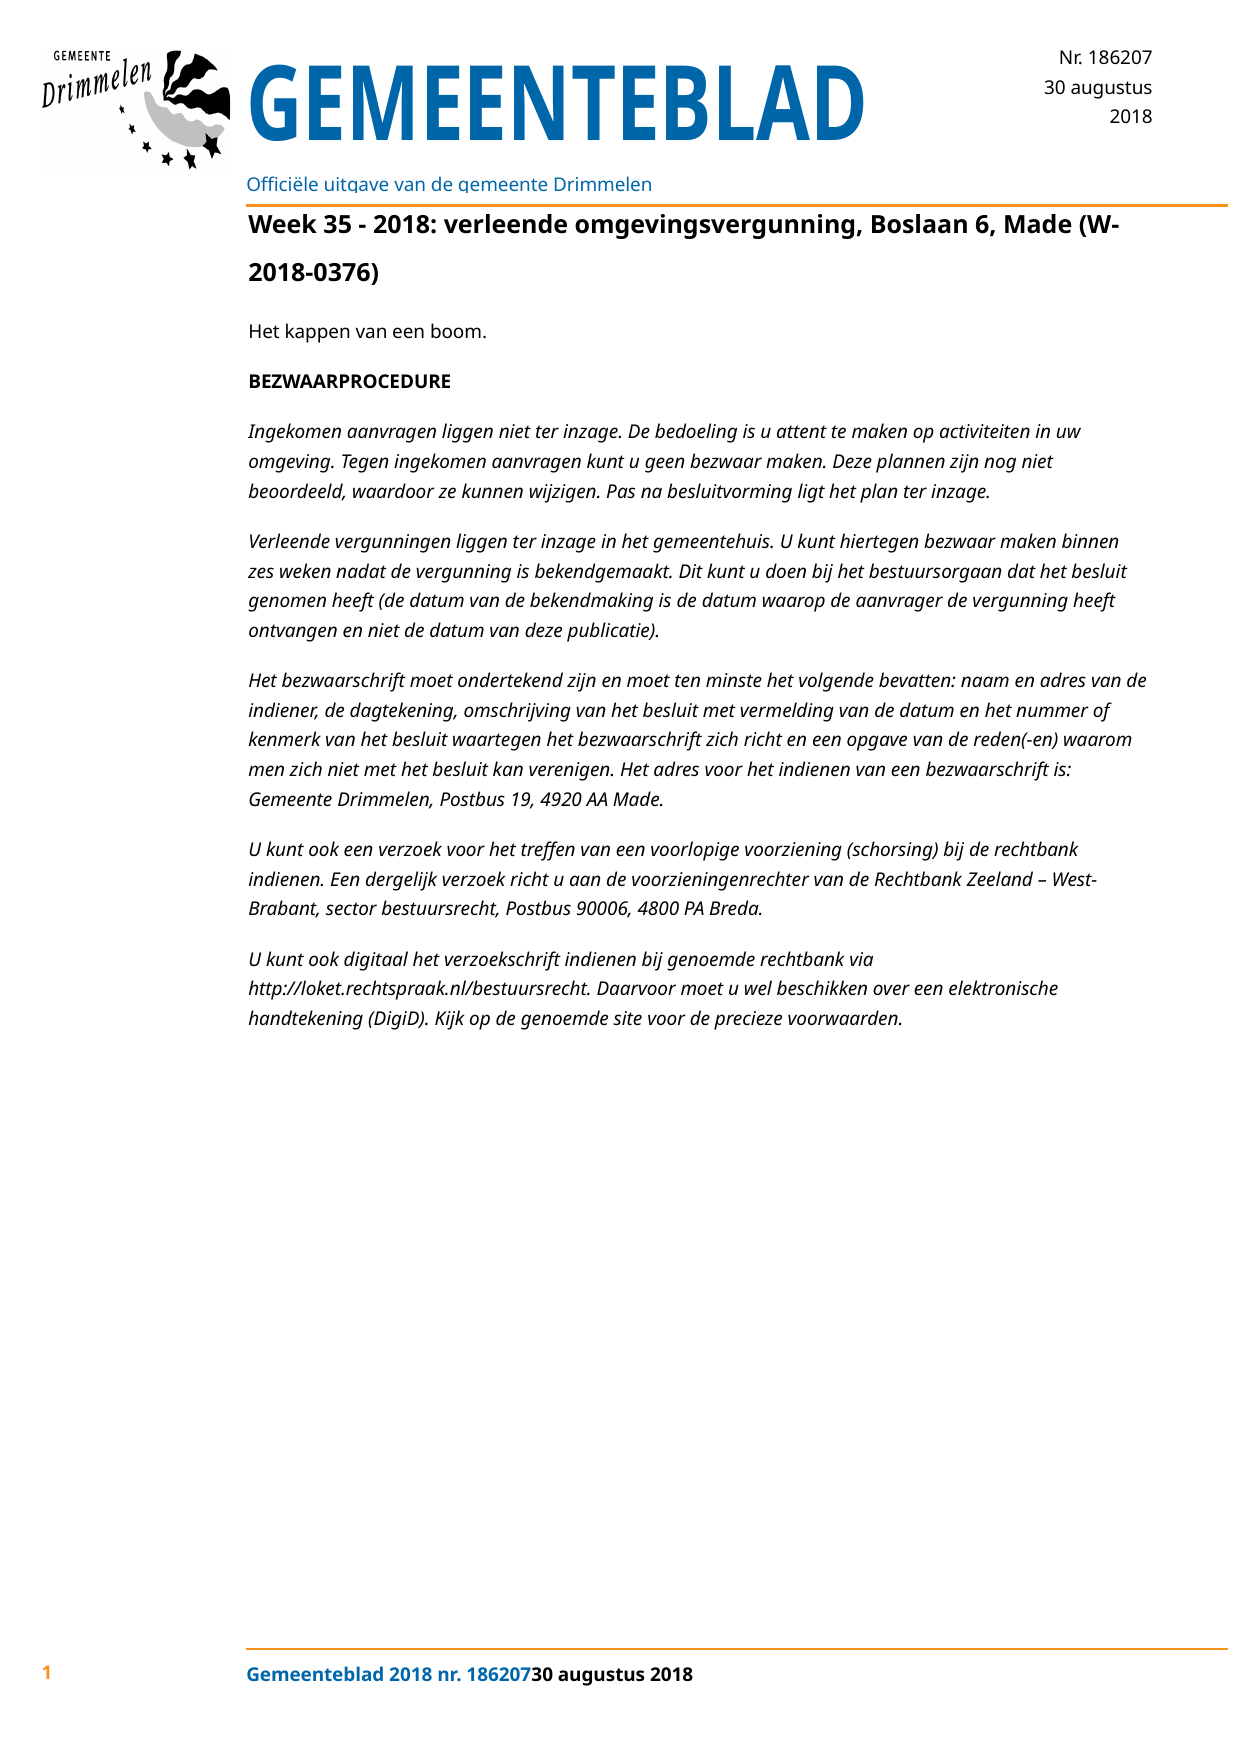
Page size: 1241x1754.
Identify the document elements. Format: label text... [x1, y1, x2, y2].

text U kunt ook een verzoek voor het treffen van een voorlopige voorziening (schorsing) bij de rechtbank indienen. Een dergelijk verzoek richt u aan de voorzieningenrechter van de Rechtbank Zeeland – West-Brabant, sector bestuursrecht, Postbus 90006, 4800 PA Breda. [248, 836, 1152, 921]
text Het kappen van een boom. [248, 318, 1152, 344]
text Het bezwaarschrift moet ondertekend zijn en moet ten minste het volgende bevatten: naam en adres van de indiener, de dagtekening, omschrijving van het besluit met vermelding van de datum en het nummer of kenmerk van het besluit waartegen het bezwaarschrift zich richt en een opgave van de reden(-en) waarom men zich niet met het besluit kan verenigen. Het adres voor het indienen van een bezwaarschrift is: Gemeente Drimmelen, Postbus 19, 4920 AA Made. [248, 667, 1152, 812]
picture [41, 47, 231, 172]
text BEZWAARPROCEDURE [248, 368, 1152, 394]
text Week 35 - 2018: verleende omgevingsvergunning, Boslaan 6, Made (W-2018-0376) [248, 207, 1152, 288]
text Ingekomen aanvragen liggen niet ter inzage. De bedoeling is u attent te maken op activiteiten in uw omgeving. Tegen ingekomen aanvragen kunt u geen bezwaar maken. Deze plannen zijn nog niet beoordeeld, waardoor ze kunnen wijzigen. Pas na besluitvorming ligt het plan ter inzage. [248, 419, 1152, 504]
text U kunt ook digitaal het verzoekschrift indienen bij genoemde rechtbank via http://loket.rechtspraak.nl/bestuursrecht. Daarvoor moet u wel beschikken over een elektronische handtekening (DigiD). Kijk op de genoemde site voor de precieze voorwaarden. [248, 946, 1152, 1031]
text Verleende vergunningen liggen ter inzage in het gemeentehuis. U kunt hiertegen bezwaar maken binnen zes weken nadat de vergunning is bekendgemaakt. Dit kunt u doen bij het bestuursorgaan dat het besluit genomen heeft (de datum van de bekendmaking is de datum waarop de aanvrager de vergunning heeft ontvangen en niet de datum van deze publicatie). [248, 528, 1152, 643]
